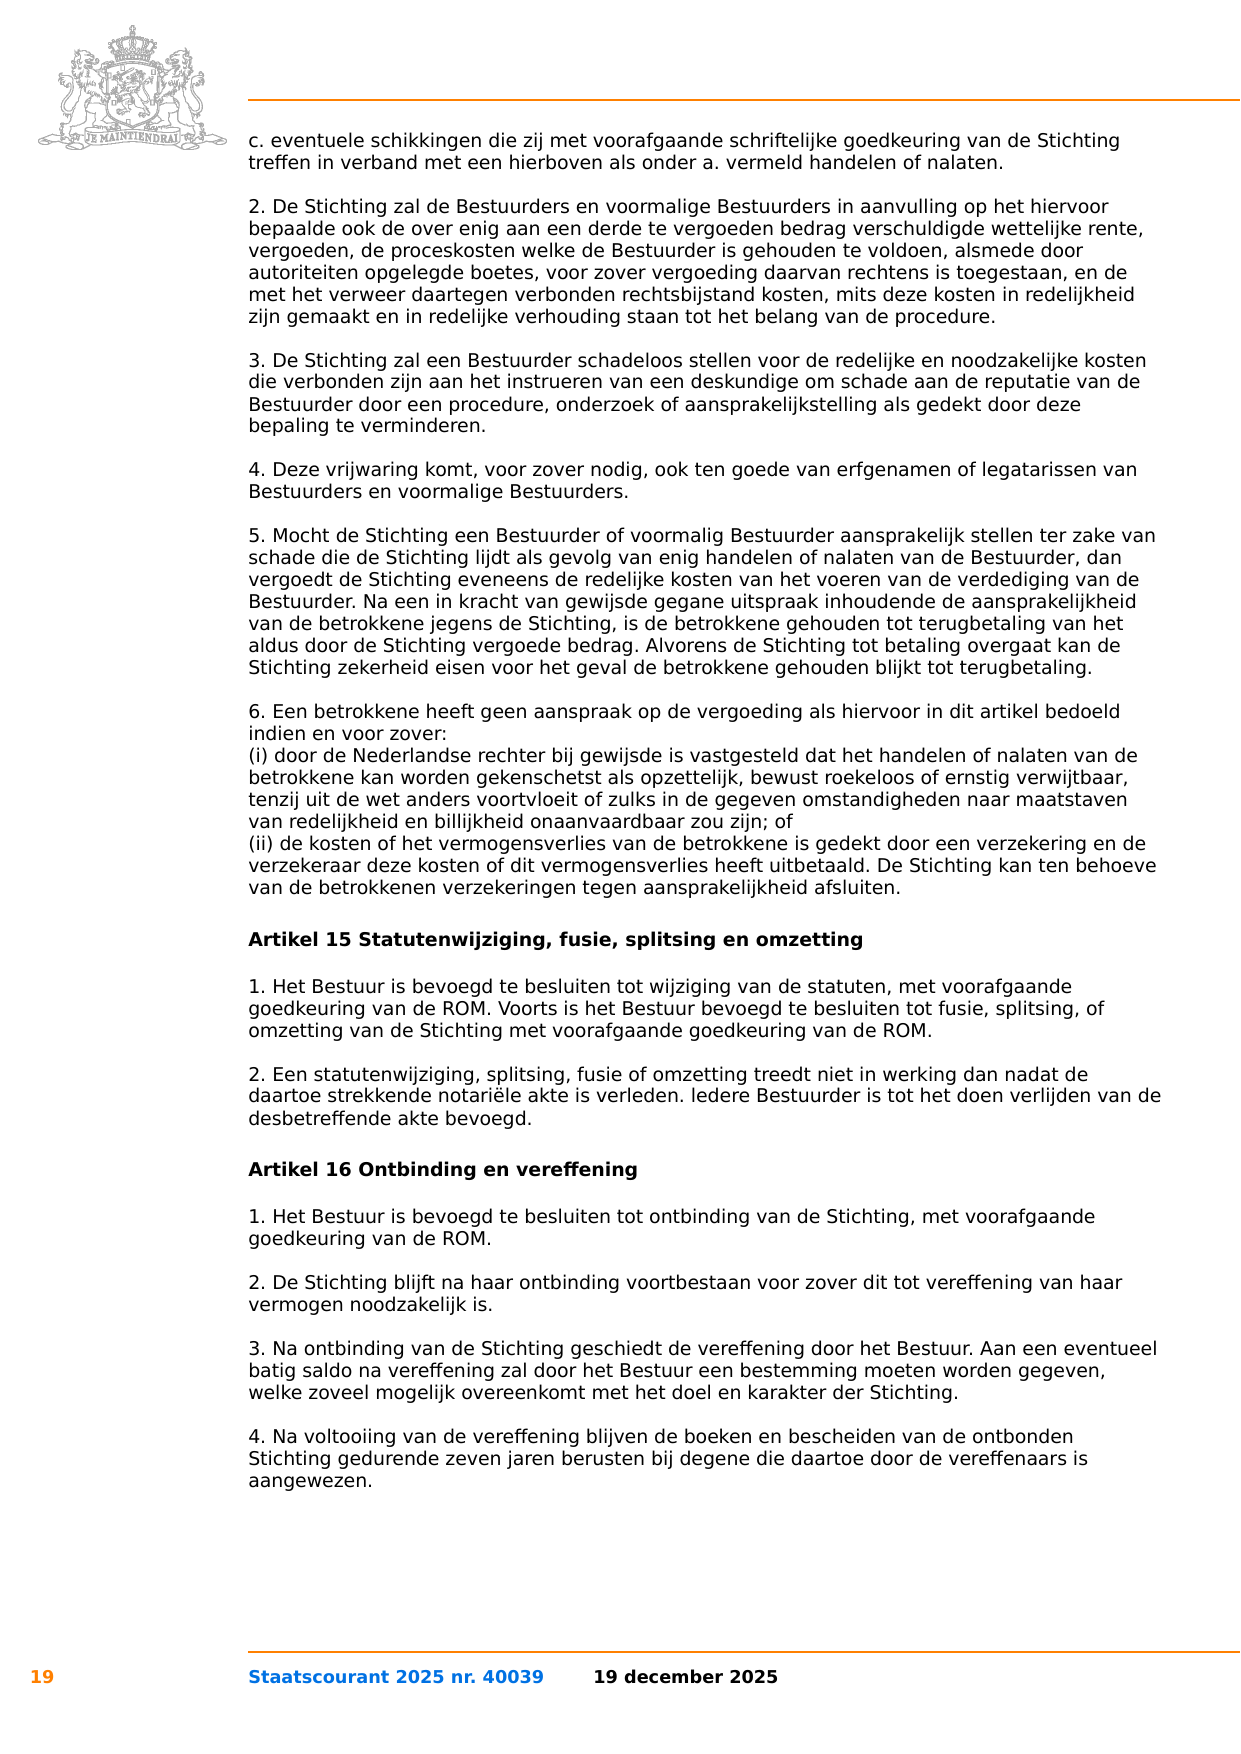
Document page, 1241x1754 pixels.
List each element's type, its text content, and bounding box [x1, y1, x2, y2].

text 2. Een statutenwijziging, splitsing, fusie of omzetting treedt niet in werking dan nadat de daartoe strekkende notariële akte is verleden. ledere Bestuurder is tot het doen verlijden van de desbetreffende akte bevoegd. [248, 1063, 1163, 1129]
text 2. De Stichting blijft na haar ontbinding voortbestaan voor zover dit tot vereffening van haar vermogen noodzakelijk is. [248, 1272, 1163, 1316]
text 1. Het Bestuur is bevoegd te besluiten tot wijziging van de statuten, met voorafgaande goedkeuring van de ROM. Voorts is het Bestuur bevoegd te besluiten tot fusie, splitsing, of omzetting van de Stichting met voorafgaande goedkeuring van de ROM. [248, 976, 1163, 1042]
text 6. Een betrokkene heeft geen aanspraak op de vergoeding als hiervoor in dit artikel bedoeld indien en voor zover: [248, 701, 1163, 745]
text 2. De Stichting zal de Bestuurders en voormalige Bestuurders in aanvulling op het hiervoor bepaalde ook de over enig aan een derde te vergoeden bedrag verschuldigde wettelijke rente, vergoeden, de proceskosten welke de Bestuurder is gehouden te voldoen, alsmede door autoriteiten opgelegde boetes, voor zover vergoeding daarvan rechtens is toegestaan, en de met het verweer daartegen verbonden rechtsbijstand kosten, mits deze kosten in redelijkheid zijn gemaakt en in redelijke verhouding staan tot het belang van de procedure. [248, 196, 1163, 328]
text 1. Het Bestuur is bevoegd te besluiten tot ontbinding van de Stichting, met voorafgaande goedkeuring van de ROM. [248, 1206, 1163, 1250]
picture [38, 25, 227, 150]
text (i) door de Nederlandse rechter bij gewijsde is vastgesteld dat het handelen of nalaten van de betrokkene kan worden gekenschetst als opzettelijk, bewust roekeloos of ernstig verwijtbaar, tenzij uit de wet anders voortvloeit of zulks in de gegeven omstandigheden naar maatstaven van redelijkheid en billijkheid onaanvaardbaar zou zijn; of [248, 745, 1163, 833]
text 3. De Stichting zal een Bestuurder schadeloos stellen voor de redelijke en noodzakelijke kosten die verbonden zijn aan het instrueren van een deskundige om schade aan de reputatie van de Bestuurder door een procedure, onderzoek of aansprakelijkstelling als gedekt door deze bepaling te verminderen. [248, 349, 1163, 437]
text 3. Na ontbinding van de Stichting geschiedt de vereffening door het Bestuur. Aan een eventueel batig saldo na vereffening zal door het Bestuur een bestemming moeten worden gegeven, welke zoveel mogelijk overeenkomt met het doel en karakter der Stichting. [248, 1338, 1163, 1404]
text c. eventuele schikkingen die zij met voorafgaande schriftelijke goedkeuring van de Stichting treffen in verband met een hierboven als onder a. vermeld handelen of nalaten. [248, 130, 1163, 174]
text 4. Na voltooiing van de vereffening blijven de boeken en bescheiden van de ontbonden Stichting gedurende zeven jaren berusten bij degene die daartoe door de vereffenaars is aangewezen. [248, 1426, 1163, 1492]
subtitle Artikel 16 Ontbinding en vereffening [248, 1159, 1163, 1181]
text 4. Deze vrijwaring komt, voor zover nodig, ook ten goede van erfgenamen of legatarissen van Bestuurders en voormalige Bestuurders. [248, 459, 1163, 503]
text 5. Mocht de Stichting een Bestuurder of voormalig Bestuurder aansprakelijk stellen ter zake van schade die de Stichting lijdt als gevolg van enig handelen of nalaten van de Bestuurder, dan vergoedt de Stichting eveneens de redelijke kosten van het voeren van de verdediging van de Bestuurder. Na een in kracht van gewijsde gegane uitspraak inhoudende de aansprakelijkheid van de betrokkene jegens de Stichting, is de betrokkene gehouden tot terugbetaling van het aldus door de Stichting vergoede bedrag. Alvorens de Stichting tot betaling overgaat kan de Stichting zekerheid eisen voor het geval de betrokkene gehouden blijkt tot terugbetaling. [248, 525, 1163, 679]
text (ii) de kosten of het vermogensverlies van de betrokkene is gedekt door een verzekering en de verzekeraar deze kosten of dit vermogensverlies heeft uitbetaald. De Stichting kan ten behoeve van de betrokkenen verzekeringen tegen aansprakelijkheid afsluiten. [248, 833, 1163, 899]
subtitle Artikel 15 Statutenwijziging, fusie, splitsing en omzetting [248, 929, 1163, 951]
